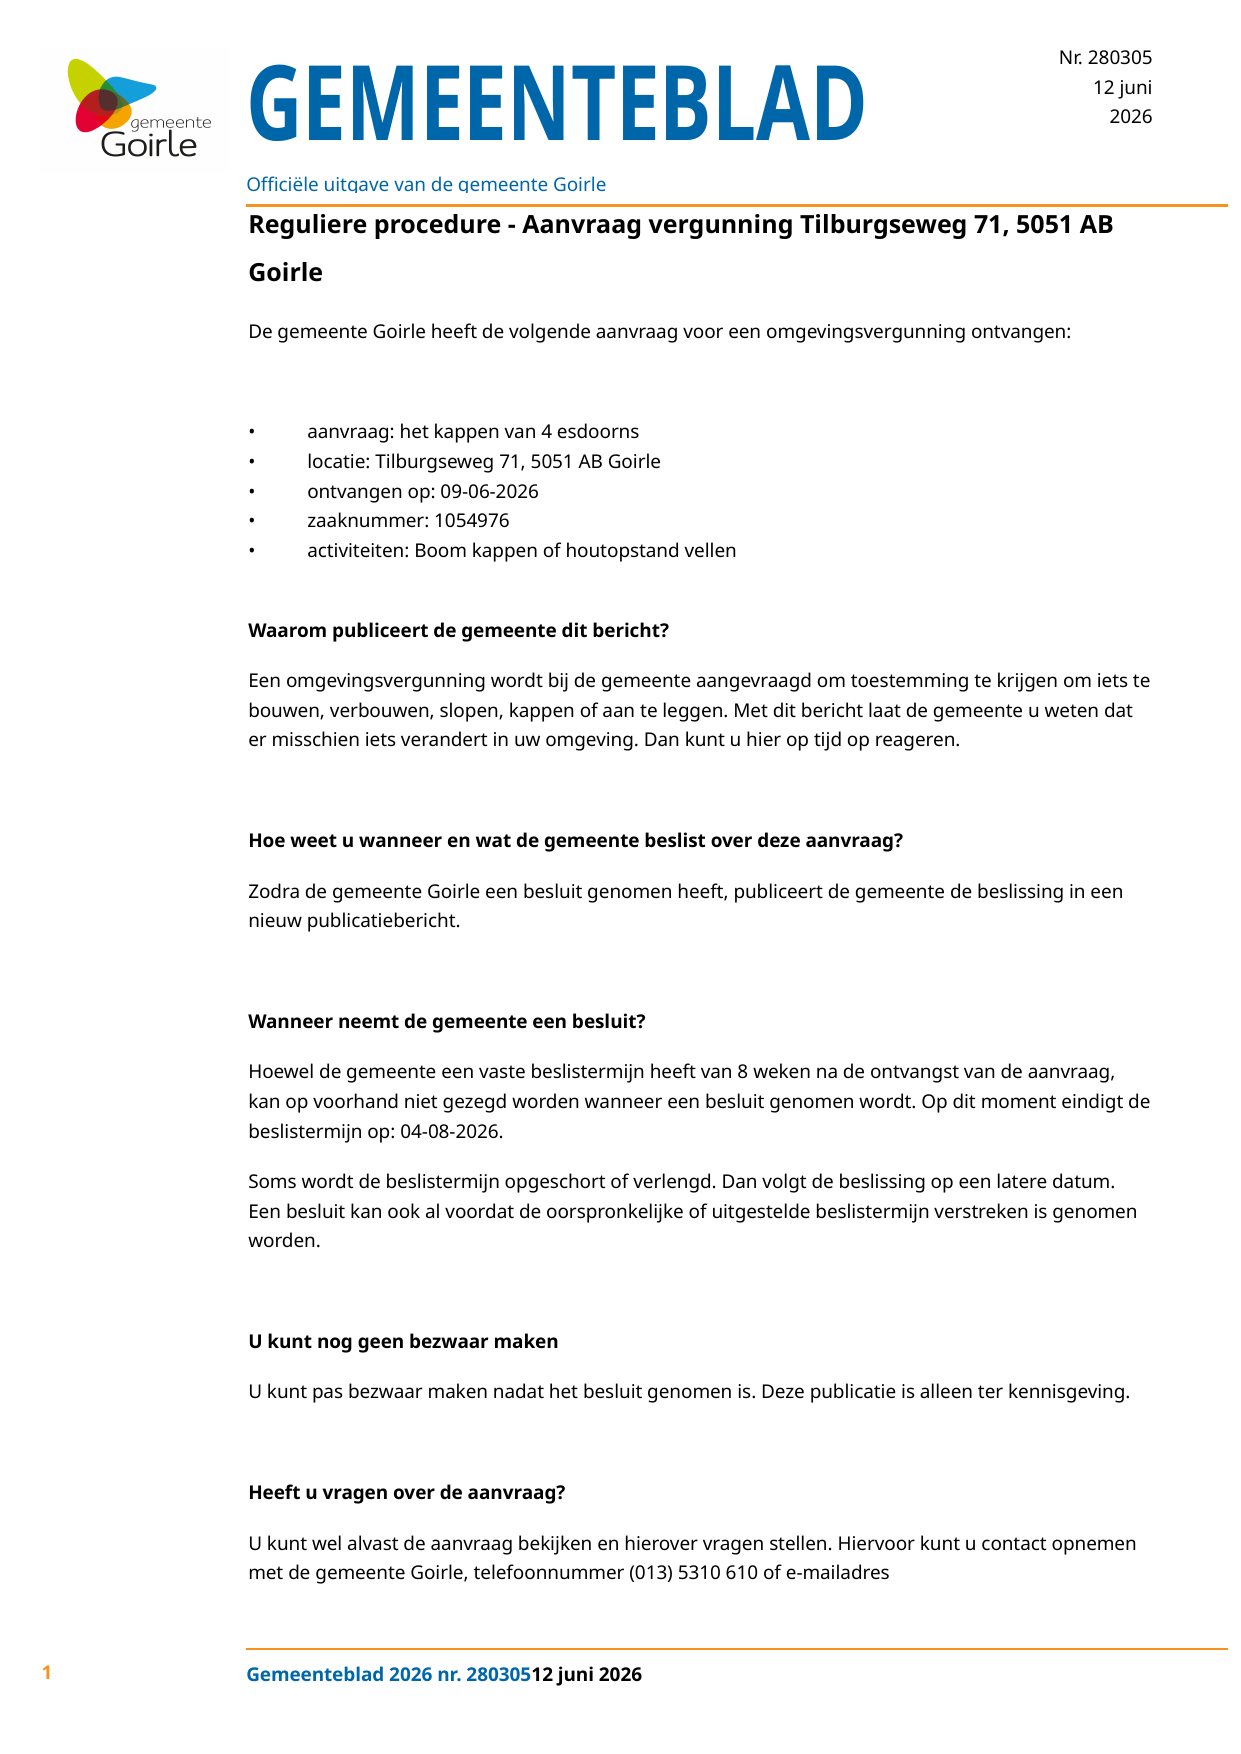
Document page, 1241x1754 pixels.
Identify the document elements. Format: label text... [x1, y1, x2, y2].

text Waarom publiceert de gemeente dit bericht? [248, 617, 1152, 643]
text Reguliere procedure - Aanvraag vergunning Tilburgseweg 71, 5051 AB Goirle [248, 207, 1152, 288]
text Zodra de gemeente Goirle een besluit genomen heeft, publiceert de gemeente de beslissing in een nieuw publicatiebericht. [248, 878, 1152, 933]
text De gemeente Goirle heeft de volgende aanvraag voor een omgevingsvergunning ontvangen: [248, 318, 1152, 344]
list aanvraag: het kappen van 4 esdoorns [248, 419, 1152, 444]
text U kunt wel alvast de aanvraag bekijken en hierover vragen stellen. Hiervoor kunt u contact opnemen met de gemeente Goirle, telefoonnummer (013) 5310 610 of e-mailadres [248, 1530, 1152, 1585]
list zaaknummer: 1054976 [248, 507, 1152, 533]
text Een omgevingsvergunning wordt bij de gemeente aangevraagd om toestemming te krijgen om iets te bouwen, verbouwen, slopen, kappen of aan te leggen. Met dit bericht laat de gemeente u weten dat er misschien iets verandert in uw omgeving. Dan kunt u hier op tijd op reageren. [248, 667, 1152, 752]
text Soms wordt de beslistermijn opgeschort of verlengd. Dan volgt de beslissing op een latere datum. Een besluit kan ook al voordat de oorspronkelijke of uitgestelde beslistermijn verstreken is genomen worden. [248, 1168, 1152, 1253]
text Hoe weet u wanneer en wat de gemeente beslist over deze aanvraag? [248, 827, 1152, 853]
text U kunt nog geen bezwaar maken [248, 1328, 1152, 1354]
text Wanneer neemt de gemeente een besluit? [248, 1008, 1152, 1034]
list ontvangen op: 09-06-2026 [248, 478, 1152, 504]
text Hoewel de gemeente een vaste beslistermijn heeft van 8 weken na de ontvangst van de aanvraag, kan op voorhand niet gezegd worden wanneer een besluit genomen wordt. Op dit moment eindigt de beslistermijn op: 04-08-2026. [248, 1059, 1152, 1144]
list locatie: Tilburgseweg 71, 5051 AB Goirle [248, 448, 1152, 474]
picture [41, 47, 231, 172]
text U kunt pas bezwaar maken nadat het besluit genomen is. Deze publicatie is alleen ter kennisgeving. [248, 1379, 1152, 1404]
list activiteiten: Boom kappen of houtopstand vellen [248, 537, 1152, 563]
text Heeft u vragen over de aanvraag? [248, 1479, 1152, 1505]
